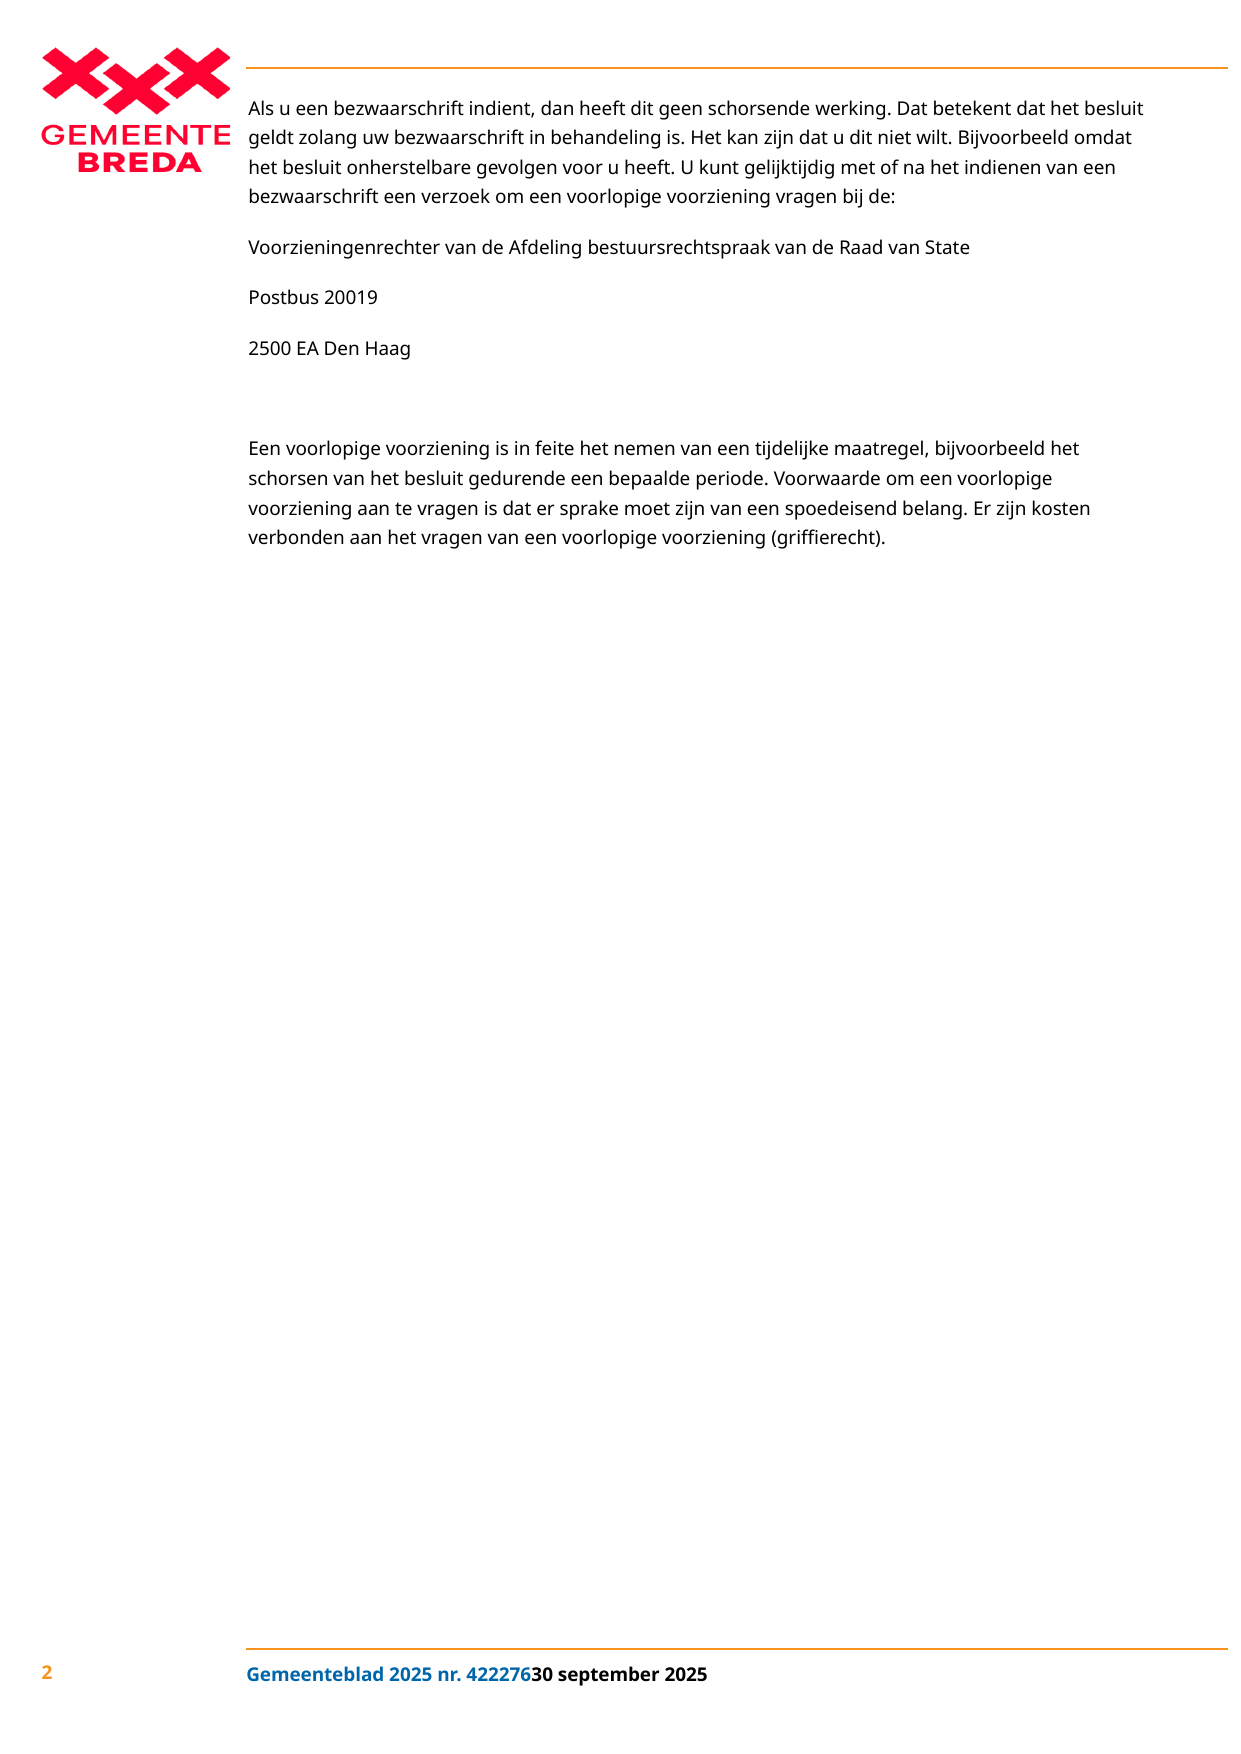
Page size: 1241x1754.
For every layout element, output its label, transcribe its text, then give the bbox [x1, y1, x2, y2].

picture [41, 47, 231, 172]
text Voorzieningenrechter van de Afdeling bestuursrechtspraak van de Raad van State [248, 234, 1152, 260]
text 2500 EA Den Haag [248, 335, 1152, 361]
text Postbus 20019 [248, 284, 1152, 310]
text Als u een bezwaarschrift indient, dan heeft dit geen schorsende werking. Dat betekent dat het besluit geldt zolang uw bezwaarschrift in behandeling is. Het kan zijn dat u dit niet wilt. Bijvoorbeeld omdat het besluit onherstelbare gevolgen voor u heeft. U kunt gelijktijdig met of na het indienen van een bezwaarschrift een verzoek om een voorlopige voorziening vragen bij de: [248, 95, 1152, 209]
text Een voorlopige voorziening is in feite het nemen van een tijdelijke maatregel, bijvoorbeeld het schorsen van het besluit gedurende een bepaalde periode. Voorwaarde om een voorlopige voorziening aan te vragen is dat er sprake moet zijn van een spoedeisend belang. Er zijn kosten verbonden aan het vragen van een voorlopige voorziening (griffierecht). [248, 436, 1152, 550]
